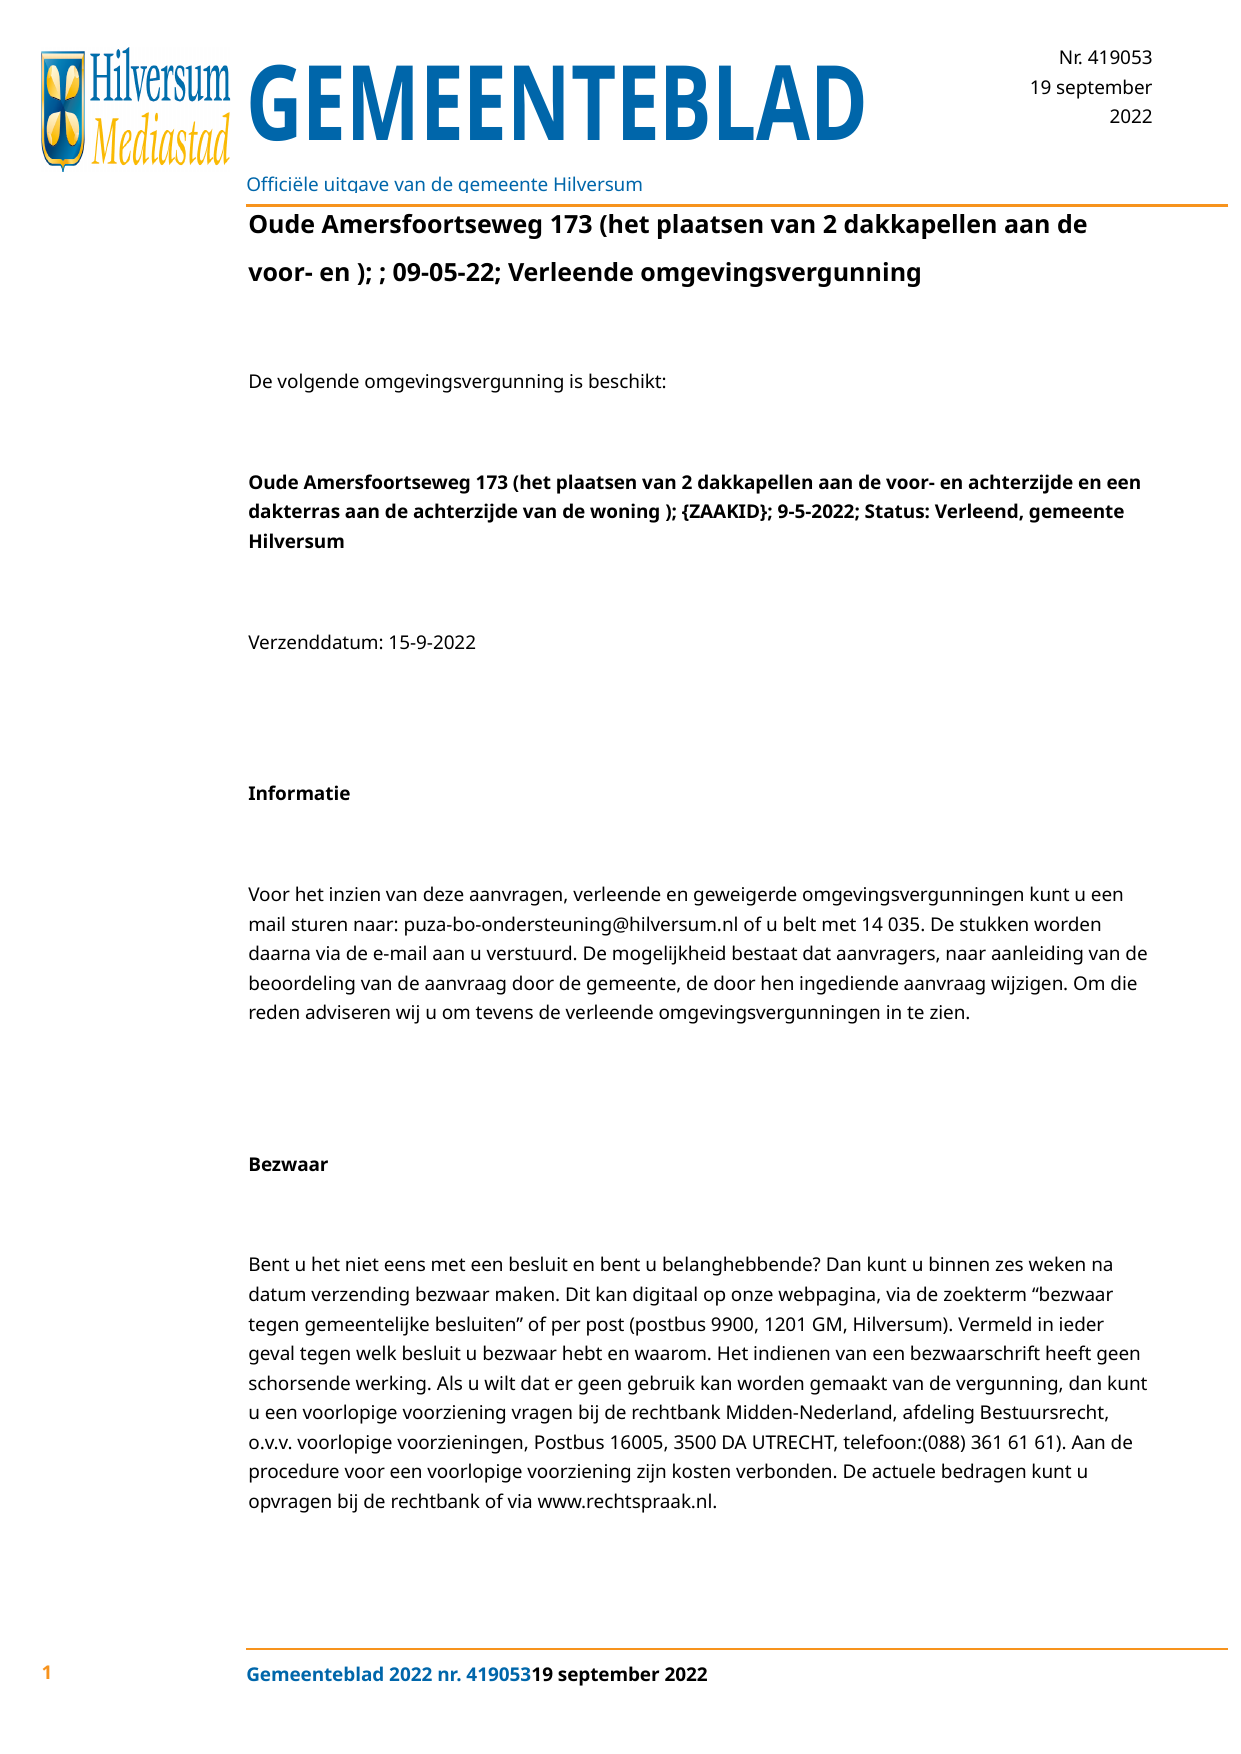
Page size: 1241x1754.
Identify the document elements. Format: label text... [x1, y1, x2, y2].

text Bezwaar [248, 1151, 1152, 1177]
text De volgende omgevingsvergunning is beschikt: [248, 368, 1152, 394]
text Verzenddatum: 15-9-2022 [248, 629, 1152, 655]
text Oude Amersfoortseweg 173 (het plaatsen van 2 dakkapellen aan de voor- en achterzijde en een dakterras aan de achterzijde van de woning ); {ZAAKID}; 9-5-2022; Status: Verleend, gemeente Hilversum [248, 469, 1152, 554]
text Oude Amersfoortseweg 173 (het plaatsen van 2 dakkapellen aan de voor- en ); ; 09-05-22; Verleende omgevingsvergunning [248, 207, 1152, 288]
text Informatie [248, 780, 1152, 806]
picture [41, 47, 231, 172]
text Voor het inzien van deze aanvragen, verleende en geweigerde omgevingsvergunningen kunt u een mail sturen naar: puza-bo-ondersteuning@hilversum.nl of u belt met 14 035. De stukken worden daarna via de e-mail aan u verstuurd. De mogelijkheid bestaat dat aanvragers, naar aanleiding van de beoordeling van de aanvraag door de gemeente, de door hen ingediende aanvraag wijzigen. Om die reden adviseren wij u om tevens de verleende omgevingsvergunningen in te zien. [248, 881, 1152, 1025]
text Bent u het niet eens met een besluit en bent u belanghebbende? Dan kunt u binnen zes weken na datum verzending bezwaar maken. Dit kan digitaal op onze webpagina, via de zoekterm “bezwaar tegen gemeentelijke besluiten” of per post (postbus 9900, 1201 GM, Hilversum). Vermeld in ieder geval tegen welk besluit u bezwaar hebt en waarom. Het indienen van een bezwaarschrift heeft geen schorsende werking. Als u wilt dat er geen gebruik kan worden gemaakt van de vergunning, dan kunt u een voorlopige voorziening vragen bij de rechtbank Midden-Nederland, afdeling Bestuursrecht, o.v.v. voorlopige voorzieningen, Postbus 16005, 3500 DA UTRECHT, telefoon:(088) 361 61 61). Aan de procedure voor een voorlopige voorziening zijn kosten verbonden. De actuele bedragen kunt u opvragen bij de rechtbank of via www.rechtspraak.nl. [248, 1252, 1152, 1514]
